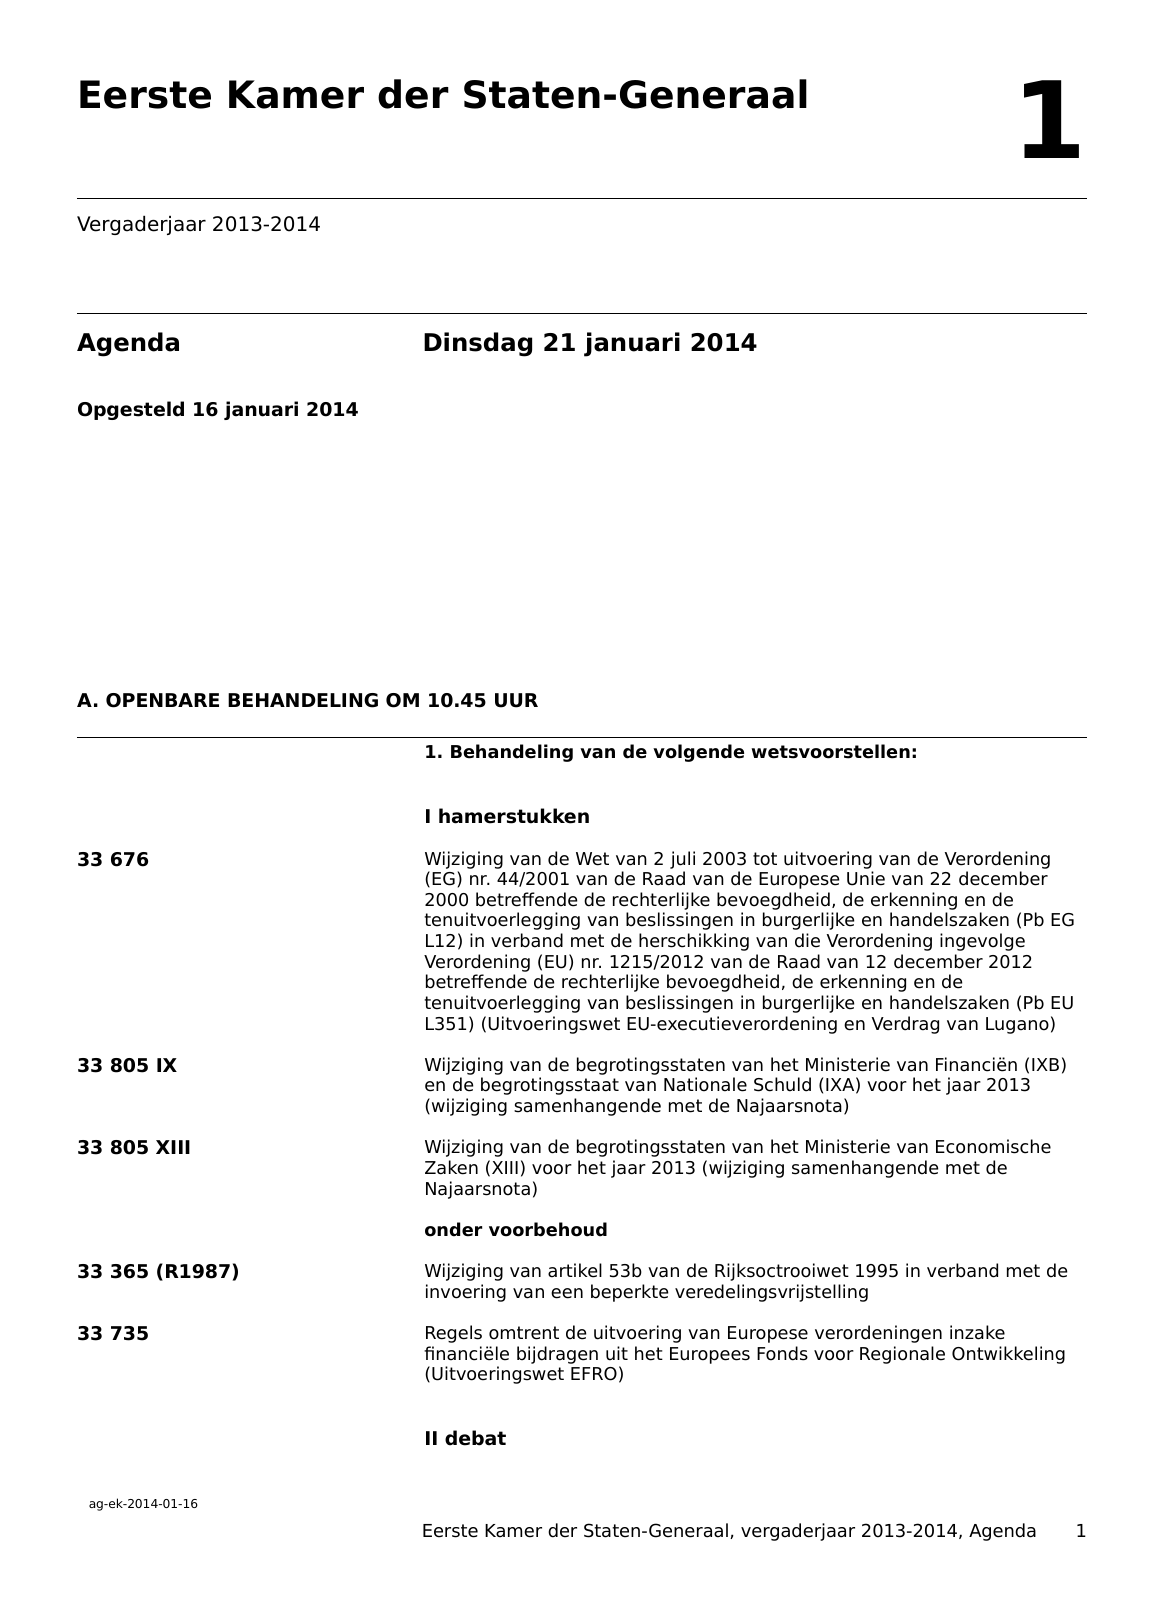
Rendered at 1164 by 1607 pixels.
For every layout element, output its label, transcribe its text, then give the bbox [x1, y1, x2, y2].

table_cell [77, 1385, 401, 1405]
table_cell [77, 1117, 401, 1137]
table_cell [418, 1117, 1087, 1137]
table_cell [401, 763, 418, 784]
table_cell [401, 1261, 418, 1302]
table_cell [401, 1199, 418, 1220]
table_cell [401, 849, 418, 1034]
table_cell [401, 1450, 418, 1470]
subtitle A. OPENBARE BEHANDELING OM 10.45 UUR [77, 690, 1087, 712]
table_cell [401, 1220, 418, 1240]
table_cell [418, 1385, 1087, 1405]
table_cell onder voorbehoud [418, 1220, 1087, 1240]
table_cell II debat [418, 1405, 1087, 1449]
table_cell Regels omtrent de uitvoering van Europese verordeningen inzake financiële bijdragen uit het Europees Fonds voor Regionale Ontwikkeling (Uitvoeringswet EFRO) [418, 1323, 1087, 1385]
table_cell [77, 1240, 401, 1261]
table_cell Agenda [77, 314, 422, 357]
text ag-ek-2014-01-16 [88, 1497, 323, 1511]
table_cell [418, 763, 1087, 784]
table_cell [401, 828, 418, 848]
table_cell [77, 1405, 401, 1449]
table_cell I hamerstukken [418, 784, 1087, 828]
table_cell 33 805 XIII [77, 1137, 401, 1199]
table_cell [401, 1240, 418, 1261]
table_cell [401, 1323, 418, 1385]
table_cell [418, 1034, 1087, 1055]
table_cell 33 735 [77, 1323, 401, 1385]
table_cell [77, 784, 401, 828]
table_header 1. Behandeling van de volgende wetsvoorstellen: [418, 738, 1087, 763]
table_cell [401, 1034, 418, 1055]
table_cell [77, 1220, 401, 1240]
table_cell Dinsdag 21 januari 2014 [422, 314, 1087, 357]
table_cell [77, 763, 401, 784]
table_cell [401, 784, 418, 828]
table_cell 33 365 (R1987) [77, 1261, 401, 1302]
text Opgesteld 16 januari 2014 [77, 399, 1087, 421]
table_cell Wijziging van artikel 53b van de Rijksoctrooiwet 1995 in verband met de invoering van een beperkte veredelingsvrijstelling [418, 1261, 1087, 1302]
table_header Eerste Kamer der Staten-Generaal [77, 59, 886, 198]
table_cell 33 805 IX [77, 1055, 401, 1117]
table_cell [401, 1055, 418, 1117]
table_cell [418, 1302, 1087, 1323]
table_cell Wijziging van de begrotingsstaten van het Ministerie van Financiën (IXB) en de begrotingsstaat van Nationale Schuld (IXA) voor het jaar 2013 (wijziging samenhangende met de Najaarsnota) [418, 1055, 1087, 1117]
table_cell [418, 828, 1087, 848]
table_cell Vergaderjaar 2013-2014 [77, 199, 1087, 313]
table_cell [77, 828, 401, 848]
table_cell [418, 1240, 1087, 1261]
table_cell [401, 1302, 418, 1323]
table_cell [401, 1137, 418, 1199]
table_header 1 [886, 59, 1087, 198]
table_cell 33 676 [77, 849, 401, 1034]
table_cell Wijziging van de Wet van 2 juli 2003 tot uitvoering van de Verordening (EG) nr. 44/2001 van de Raad van de Europese Unie van 22 december 2000 betreffende de rechterlijke bevoegdheid, de erkenning en de tenuitvoerlegging van beslissingen in burgerlijke en handelszaken (Pb EG L12) in verband met de herschikking van die Verordening ingevolge Verordening (EU) nr. 1215/2012 van de Raad van 12 december 2012 betreffende de rechterlijke bevoegdheid, de erkenning en de tenuitvoerlegging van beslissingen in burgerlijke en handelszaken (Pb EU L351) (Uitvoeringswet EU-executieverordening en Verdrag van Lugano) [418, 849, 1087, 1034]
table_cell [401, 1405, 418, 1449]
table_header [401, 738, 418, 763]
table_cell [418, 1199, 1087, 1220]
table_cell [77, 1302, 401, 1323]
table_cell [77, 1199, 401, 1220]
table_header [77, 738, 401, 763]
table_cell [77, 1450, 401, 1470]
table_cell [401, 1385, 418, 1405]
table_cell [77, 1034, 401, 1055]
table_cell Wijziging van de begrotingsstaten van het Ministerie van Economische Zaken (XIII) voor het jaar 2013 (wijziging samenhangende met de Najaarsnota) [418, 1137, 1087, 1199]
table_cell [418, 1450, 1087, 1470]
table_cell [401, 1117, 418, 1137]
